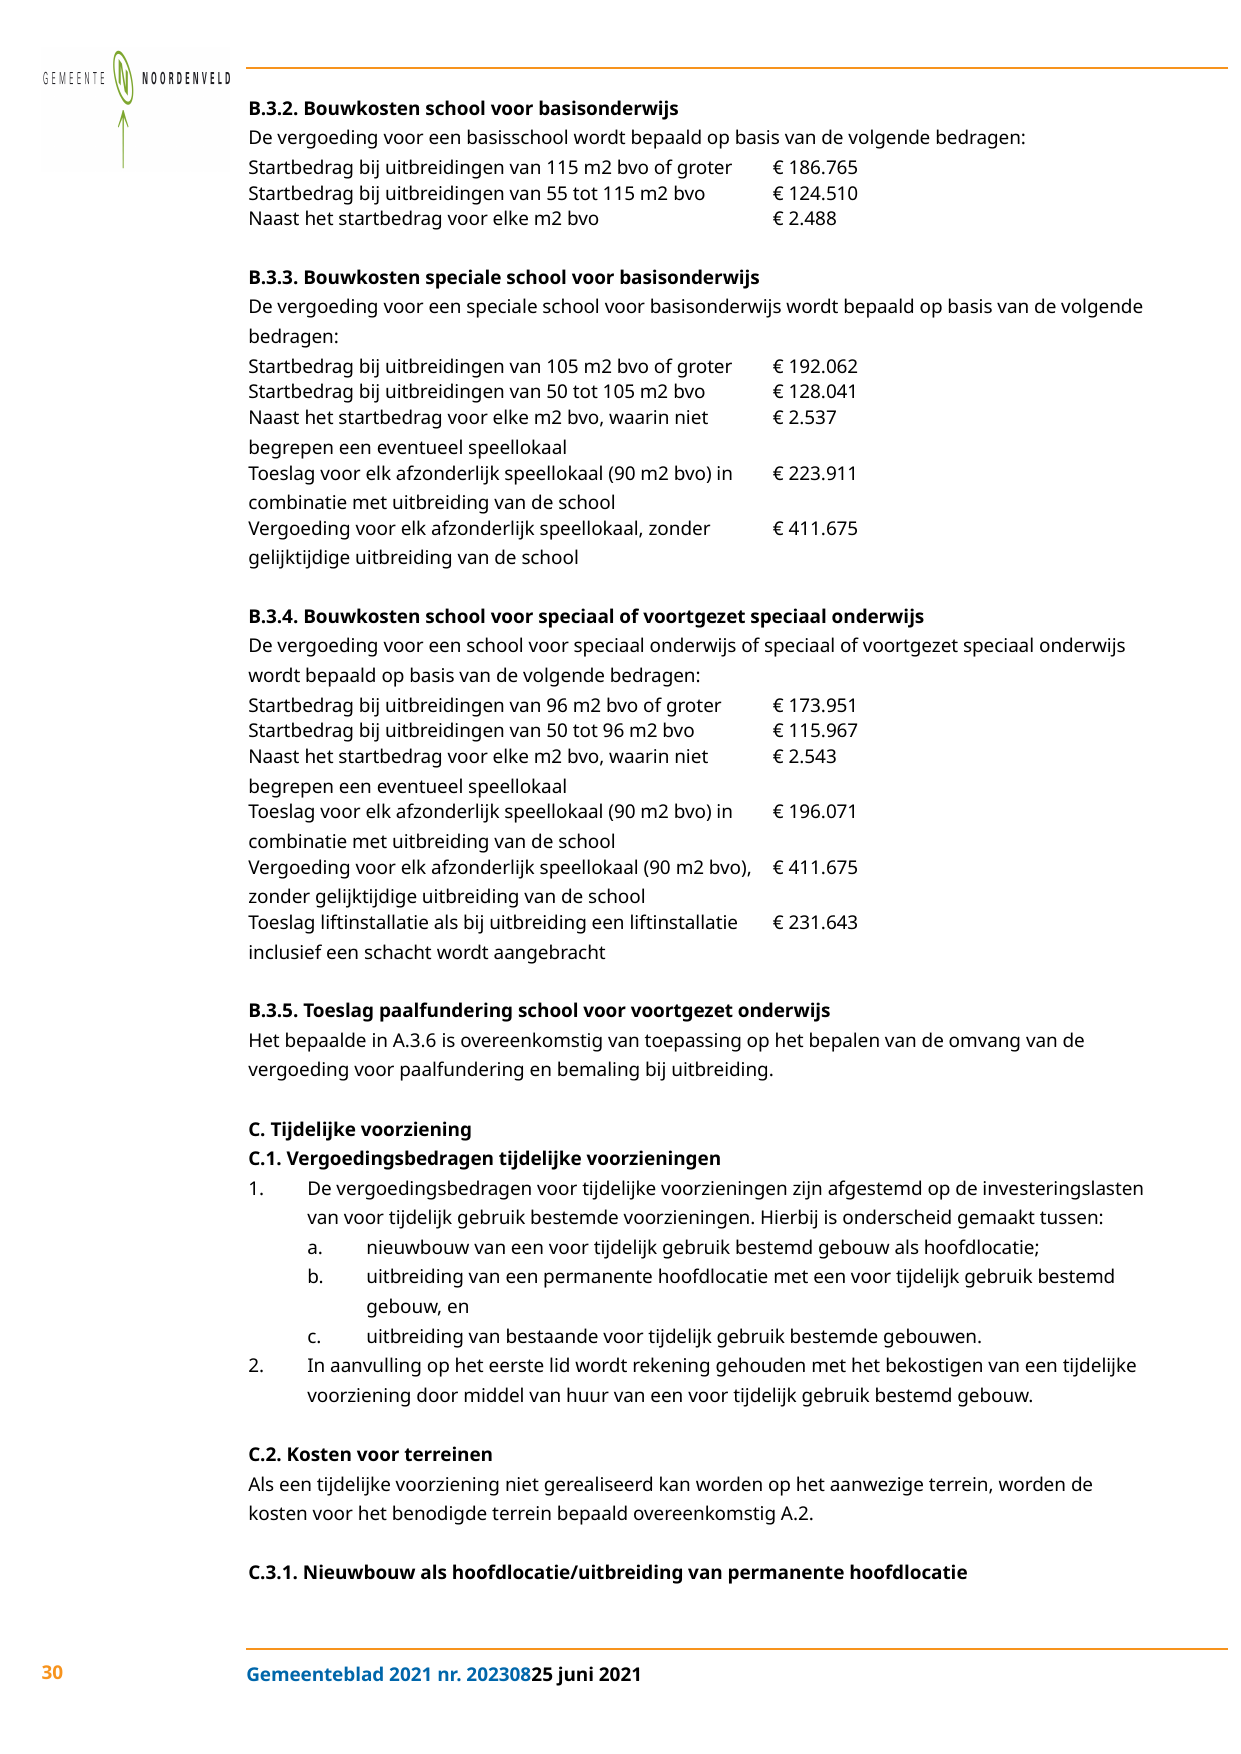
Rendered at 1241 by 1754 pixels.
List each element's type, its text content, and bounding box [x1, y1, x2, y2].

table_header Startbedrag bij uitbreidingen van 105 m2 bvo of groter [248, 353, 773, 379]
table_cell € 231.643 [773, 909, 1152, 965]
text C. Tijdelijke voorziening [248, 1116, 1152, 1142]
table_cell Naast het startbedrag voor elke m2 bvo, waarin niet begrepen een eventueel speellokaal [248, 404, 773, 460]
list nieuwbouw van een voor tijdelijk gebruik bestemd gebouw als hoofdlocatie; [307, 1234, 1152, 1260]
table_cell Startbedrag bij uitbreidingen van 50 tot 96 m2 bvo [248, 718, 773, 743]
table_cell Startbedrag bij uitbreidingen van 50 tot 105 m2 bvo [248, 379, 773, 404]
table_cell € 411.675 [773, 515, 1152, 570]
table_cell € 411.675 [773, 854, 1152, 909]
text B.3.5. Toeslag paalfundering school voor voortgezet onderwijs [248, 997, 1152, 1023]
text B.3.4. Bouwkosten school voor speciaal of voortgezet speciaal onderwijs [248, 603, 1152, 629]
table_cell € 124.510 [773, 180, 1152, 206]
list uitbreiding van bestaande voor tijdelijk gebruik bestemde gebouwen. [307, 1323, 1152, 1349]
text Het bepaalde in A.3.6 is overeenkomstig van toepassing op het bepalen van de omvang van de vergoeding voor paalfundering en bemaling bij uitbreiding. [248, 1027, 1152, 1082]
list In aanvulling op het eerste lid wordt rekening gehouden met het bekostigen van een tijdelijke voorziening door middel van huur van een voor tijdelijk gebruik bestemd gebouw. [248, 1352, 1152, 1408]
text De vergoeding voor een basisschool wordt bepaald op basis van de volgende bedragen: [248, 124, 1152, 150]
text C.1. Vergoedingsbedragen tijdelijke voorzieningen [248, 1145, 1152, 1171]
table_cell € 115.967 [773, 718, 1152, 743]
list De vergoedingsbedragen voor tijdelijke voorzieningen zijn afgestemd op de investeringslasten van voor tijdelijk gebruik bestemde voorzieningen. Hierbij is onderscheid gemaakt tussen: [248, 1175, 1152, 1230]
table_cell Vergoeding voor elk afzonderlijk speellokaal, zonder gelijktijdige uitbreiding van de school [248, 515, 773, 570]
text B.3.2. Bouwkosten school voor basisonderwijs [248, 95, 1152, 121]
table_cell € 223.911 [773, 460, 1152, 515]
table_header € 192.062 [773, 353, 1152, 379]
table_cell € 196.071 [773, 799, 1152, 854]
table_cell Toeslag voor elk afzonderlijk speellokaal (90 m2 bvo) in combinatie met uitbreiding van de school [248, 460, 773, 515]
list uitbreiding van een permanente hoofdlocatie met een voor tijdelijk gebruik bestemd gebouw, en [307, 1264, 1152, 1319]
table_header € 173.951 [773, 692, 1152, 718]
picture [41, 47, 231, 172]
text C.2. Kosten voor terreinen [248, 1441, 1152, 1467]
table_header Startbedrag bij uitbreidingen van 115 m2 bvo of groter [248, 154, 773, 180]
table_cell Naast het startbedrag voor elke m2 bvo [248, 206, 773, 231]
text De vergoeding voor een school voor speciaal onderwijs of speciaal of voortgezet speciaal onderwijs wordt bepaald op basis van de volgende bedragen: [248, 633, 1152, 688]
table_cell Toeslag liftinstallatie als bij uitbreiding een liftinstallatie inclusief een schacht wordt aangebracht [248, 909, 773, 965]
text De vergoeding voor een speciale school voor basisonderwijs wordt bepaald op basis van de volgende bedragen: [248, 294, 1152, 349]
table_header € 186.765 [773, 154, 1152, 180]
table_cell Startbedrag bij uitbreidingen van 55 tot 115 m2 bvo [248, 180, 773, 206]
text Als een tijdelijke voorziening niet gerealiseerd kan worden op het aanwezige terrein, worden de kosten voor het benodigde terrein bepaald overeenkomstig A.2. [248, 1471, 1152, 1526]
table_cell Naast het startbedrag voor elke m2 bvo, waarin niet begrepen een eventueel speellokaal [248, 744, 773, 799]
table_header Startbedrag bij uitbreidingen van 96 m2 bvo of groter [248, 692, 773, 718]
table_cell € 2.543 [773, 744, 1152, 799]
text B.3.3. Bouwkosten speciale school voor basisonderwijs [248, 264, 1152, 290]
table_cell € 2.488 [773, 206, 1152, 231]
table_cell Toeslag voor elk afzonderlijk speellokaal (90 m2 bvo) in combinatie met uitbreiding van de school [248, 799, 773, 854]
table_cell € 2.537 [773, 404, 1152, 460]
table_cell Vergoeding voor elk afzonderlijk speellokaal (90 m2 bvo), zonder gelijktijdige uitbreiding van de school [248, 854, 773, 909]
table_cell € 128.041 [773, 379, 1152, 404]
text C.3.1. Nieuwbouw als hoofdlocatie/uitbreiding van permanente hoofdlocatie [248, 1559, 1152, 1585]
